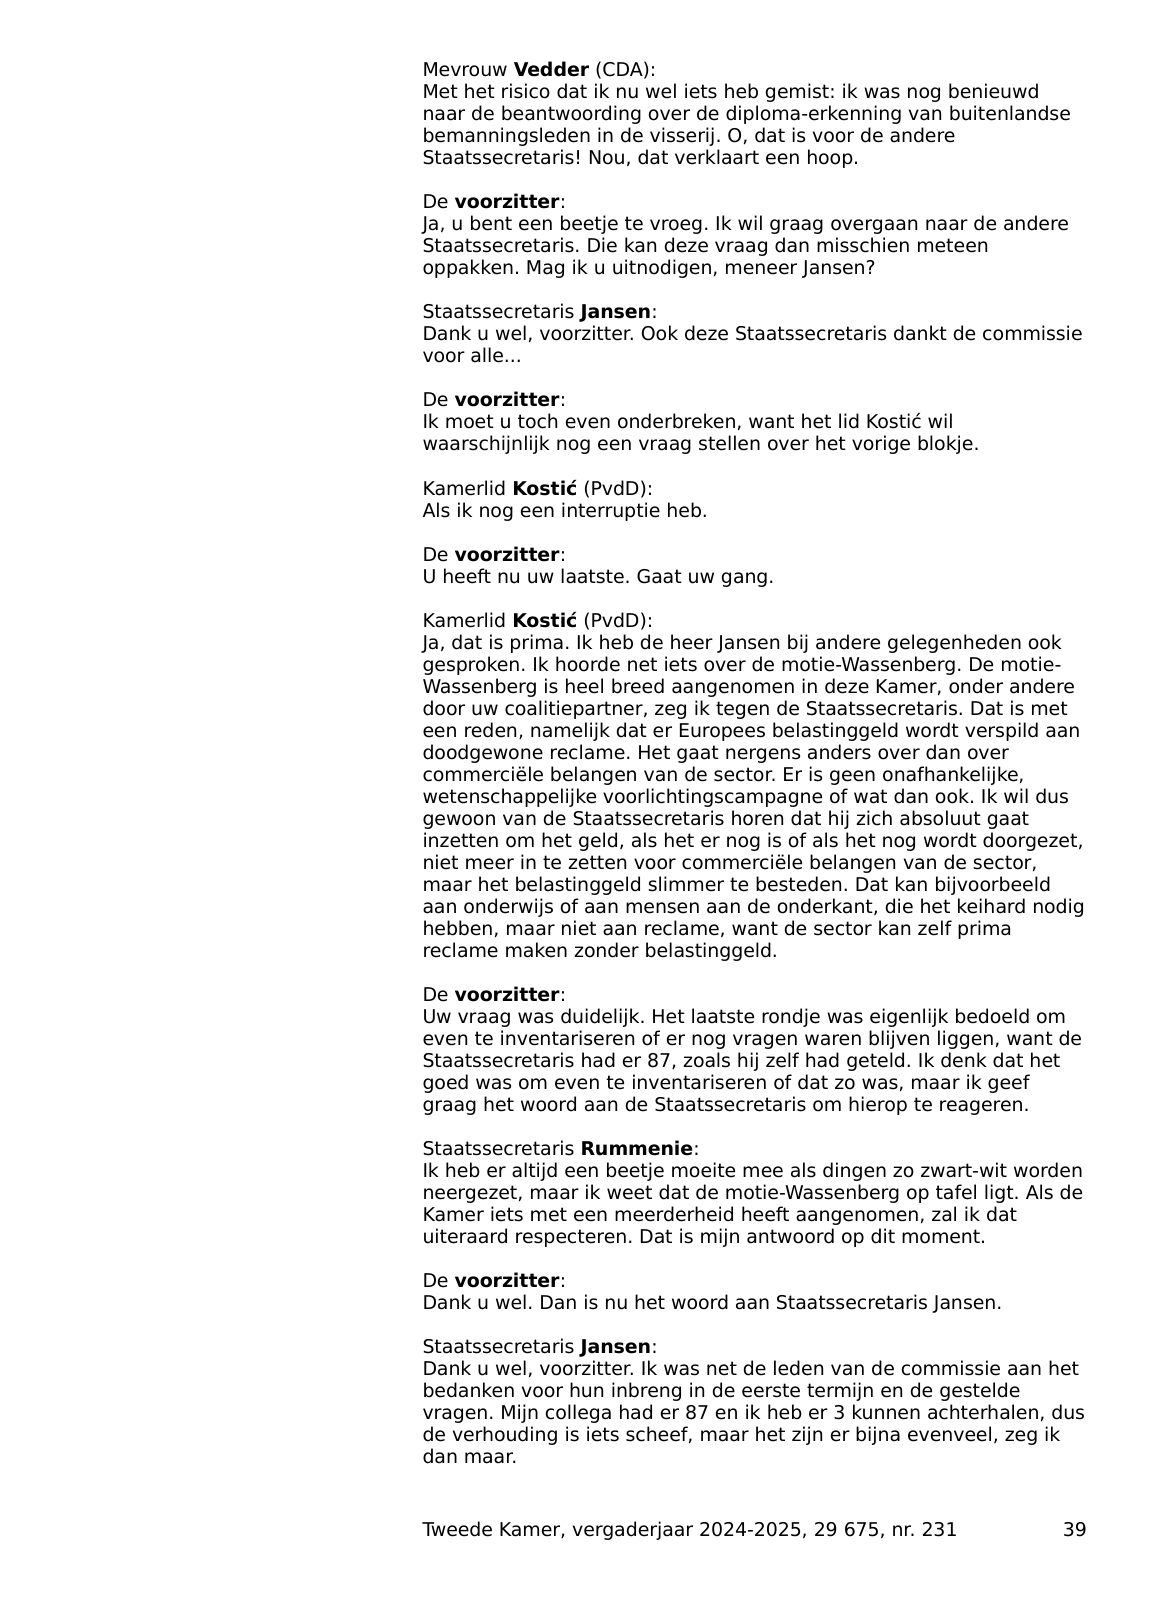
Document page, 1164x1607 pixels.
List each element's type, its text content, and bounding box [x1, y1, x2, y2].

text De voorzitter: [422, 389, 1087, 411]
text Uw vraag was duidelijk. Het laatste rondje was eigenlijk bedoeld om even te inventariseren of er nog vragen waren blijven liggen, want de Staatssecretaris had er 87, zoals hij zelf had geteld. Ik denk dat het goed was om even te inventariseren of dat zo was, maar ik geef graag het woord aan de Staatssecretaris om hierop te reageren. [422, 1006, 1087, 1116]
text De voorzitter: [422, 1270, 1087, 1292]
text De voorzitter: [422, 984, 1087, 1006]
text Ik moet u toch even onderbreken, want het lid Kostić wil waarschijnlijk nog een vraag stellen over het vorige blokje. [422, 411, 1087, 455]
text Ik heb er altijd een beetje moeite mee als dingen zo zwart-wit worden neergezet, maar ik weet dat de motie-Wassenberg op tafel ligt. Als de Kamer iets met een meerderheid heeft aangenomen, zal ik dat uiteraard respecteren. Dat is mijn antwoord op dit moment. [422, 1160, 1087, 1248]
text U heeft nu uw laatste. Gaat uw gang. [422, 566, 1087, 588]
text Met het risico dat ik nu wel iets heb gemist: ik was nog benieuwd naar de beantwoording over de diploma-erkenning van buitenlandse bemanningsleden in de visserij. O, dat is voor de andere Staatssecretaris! Nou, dat verklaart een hoop. [422, 81, 1087, 169]
text De voorzitter: [422, 191, 1087, 213]
text Dank u wel. Dan is nu het woord aan Staatssecretaris Jansen. [422, 1292, 1087, 1314]
text Als ik nog een interruptie heb. [422, 499, 1087, 521]
text Mevrouw Vedder (CDA): [422, 59, 1087, 81]
text Staatssecretaris Jansen: [422, 1336, 1087, 1358]
text Staatssecretaris Jansen: [422, 301, 1087, 323]
text Kamerlid Kostić (PvdD): [422, 477, 1087, 499]
text De voorzitter: [422, 544, 1087, 566]
text Kamerlid Kostić (PvdD): [422, 610, 1087, 632]
text Ja, u bent een beetje te vroeg. Ik wil graag overgaan naar de andere Staatssecretaris. Die kan deze vraag dan misschien meteen oppakken. Mag ik u uitnodigen, meneer Jansen? [422, 213, 1087, 279]
text Staatssecretaris Rummenie: [422, 1138, 1087, 1160]
text Dank u wel, voorzitter. Ook deze Staatssecretaris dankt de commissie voor alle... [422, 323, 1087, 367]
text Ja, dat is prima. Ik heb de heer Jansen bij andere gelegenheden ook gesproken. Ik hoorde net iets over de motie-Wassenberg. De motie-Wassenberg is heel breed aangenomen in deze Kamer, onder andere door uw coalitiepartner, zeg ik tegen de Staatssecretaris. Dat is met een reden, namelijk dat er Europees belastinggeld wordt verspild aan doodgewone reclame. Het gaat nergens anders over dan over commerciële belangen van de sector. Er is geen onafhankelijke, wetenschappelijke voorlichtingscampagne of wat dan ook. Ik wil dus gewoon van de Staatssecretaris horen dat hij zich absoluut gaat inzetten om het geld, als het er nog is of als het nog wordt doorgezet, niet meer in te zetten voor commerciële belangen van de sector, maar het belastinggeld slimmer te besteden. Dat kan bijvoorbeeld aan onderwijs of aan mensen aan de onderkant, die het keihard nodig hebben, maar niet aan reclame, want de sector kan zelf prima reclame maken zonder belastinggeld. [422, 632, 1087, 961]
text Dank u wel, voorzitter. Ik was net de leden van de commissie aan het bedanken voor hun inbreng in de eerste termijn en de gestelde vragen. Mijn collega had er 87 en ik heb er 3 kunnen achterhalen, dus de verhouding is iets scheef, maar het zijn er bijna evenveel, zeg ik dan maar. [422, 1358, 1087, 1468]
